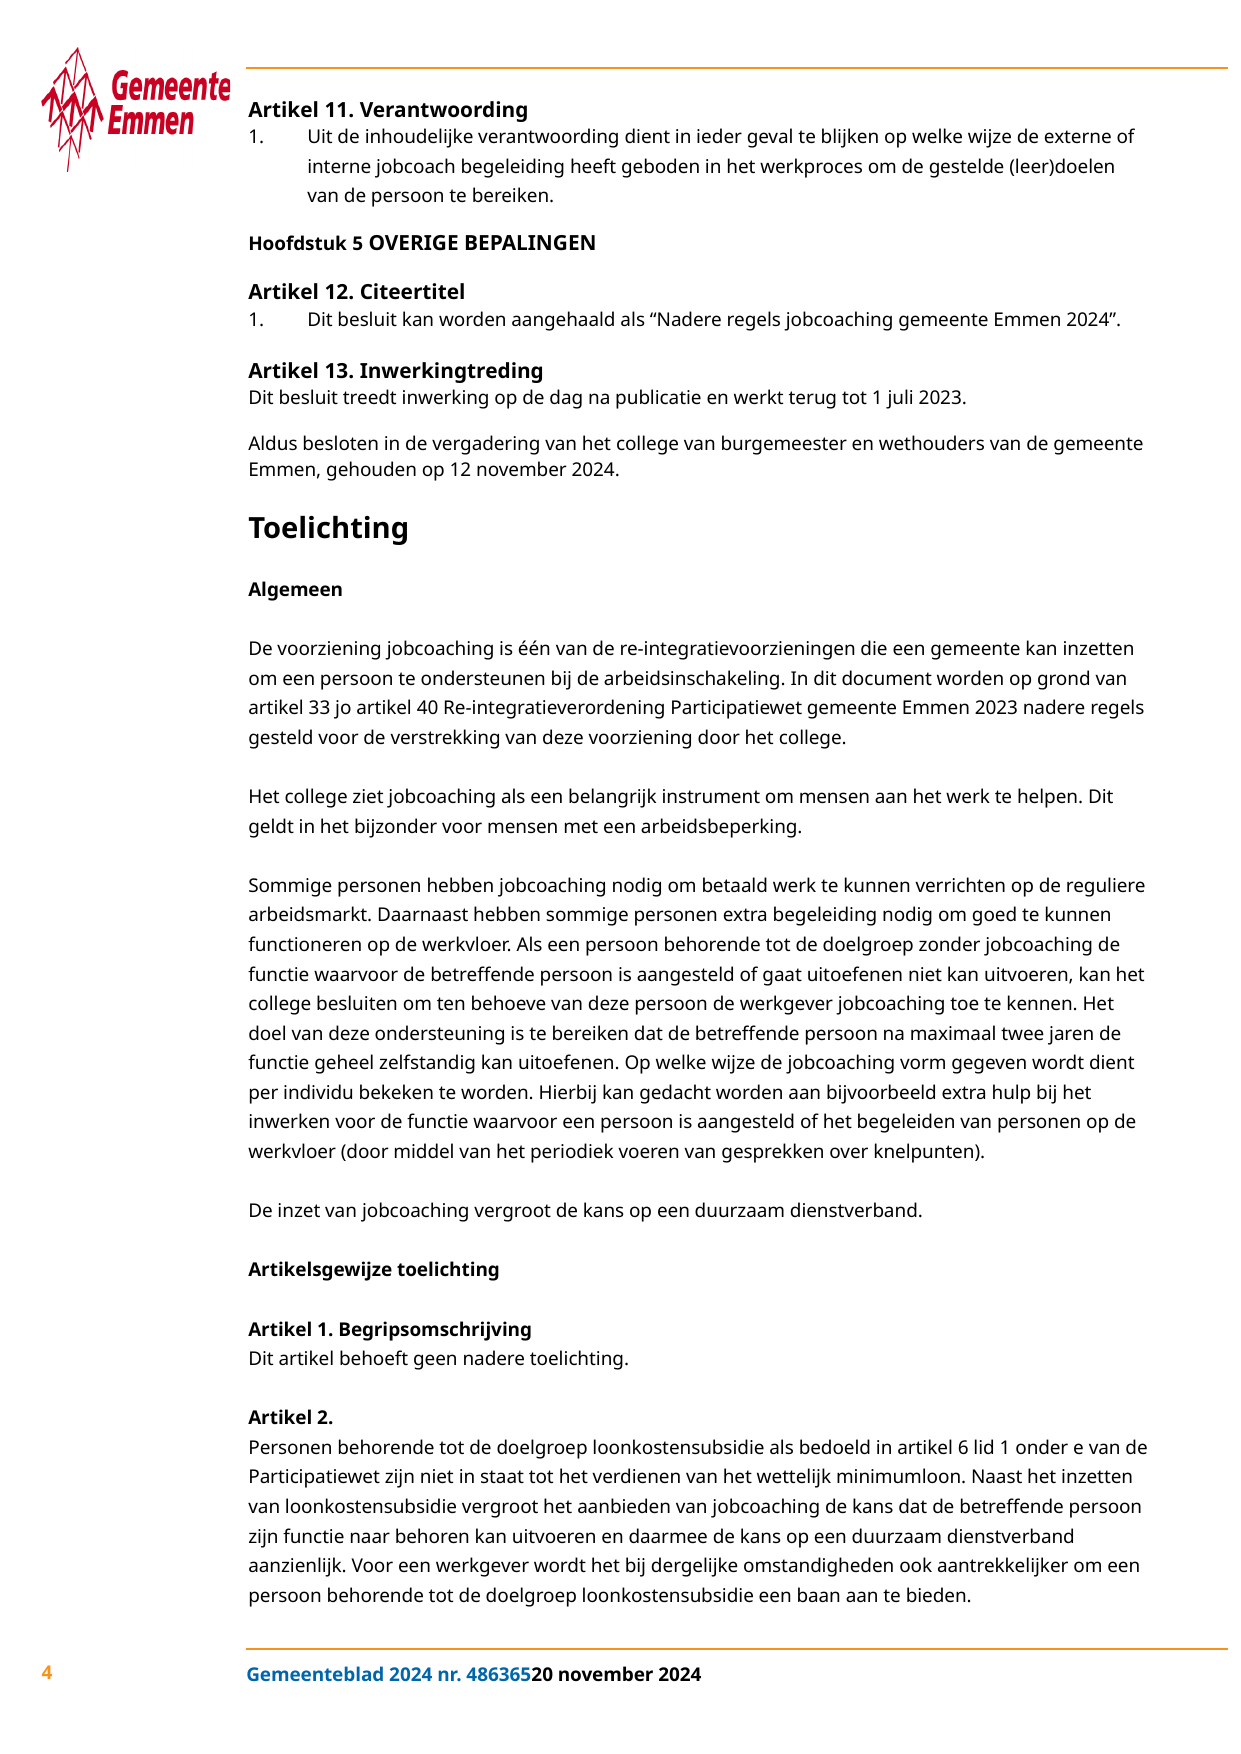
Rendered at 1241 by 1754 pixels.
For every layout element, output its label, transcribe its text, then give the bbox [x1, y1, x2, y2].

text Personen behorende tot de doelgroep loonkostensubsidie als bedoeld in artikel 6 lid 1 onder e van de Participatiewet zijn niet in staat tot het verdienen van het wettelijk minimumloon. Naast het inzetten van loonkostensubsidie vergroot het aanbieden van jobcoaching de kans dat de betreffende persoon zijn functie naar behoren kan uitvoeren en daarmee de kans op een duurzaam dienstverband aanzienlijk. Voor een werkgever wordt het bij dergelijke omstandigheden ook aantrekkelijker om een persoon behorende tot de doelgroep loonkostensubsidie een baan aan te bieden. [248, 1434, 1152, 1608]
picture [41, 47, 231, 172]
text Het college ziet jobcoaching als een belangrijk instrument om mensen aan het werk te helpen. Dit geldt in het bijzonder voor mensen met een arbeidsbeperking. [248, 783, 1152, 839]
list Uit de inhoudelijke verantwoording dient in ieder geval te blijken op welke wijze de externe of interne jobcoach begeleiding heeft geboden in het werkproces om de gestelde (leer)doelen van de persoon te bereiken. [248, 123, 1152, 208]
text Artikelsgewijze toelichting [248, 1257, 1152, 1282]
list Dit besluit kan worden aangehaald als “Nadere regels jobcoaching gemeente Emmen 2024”. [248, 306, 1152, 331]
text Sommige personen hebben jobcoaching nodig om betaald werk te kunnen verrichten op de reguliere arbeidsmarkt. Daarnaast hebben sommige personen extra begeleiding nodig om goed te kunnen functioneren op de werkvloer. Als een persoon behorende tot de doelgroep zonder jobcoaching de functie waarvoor de betreffende persoon is aangesteld of gaat uitoefenen niet kan uitvoeren, kan het college besluiten om ten behoeve van deze persoon de werkgever jobcoaching toe te kennen. Het doel van deze ondersteuning is te bereiken dat de betreffende persoon na maximaal twee jaren de functie geheel zelfstandig kan uitoefenen. Op welke wijze de jobcoaching vorm gegeven wordt dient per individu bekeken te worden. Hierbij kan gedacht worden aan bijvoorbeeld extra hulp bij het inwerken voor de functie waarvoor een persoon is aangesteld of het begeleiden van personen op de werkvloer (door middel van het periodiek voeren van gesprekken over knelpunten). [248, 872, 1152, 1164]
text Artikel 2. [248, 1404, 1152, 1430]
text Artikel 13. Inwerkingtreding [248, 356, 1152, 384]
text Toelichting [248, 507, 1152, 547]
text Dit besluit treedt inwerking op de dag na publicatie en werkt terug tot 1 juli 2023. [248, 384, 1152, 410]
text Aldus besloten in de vergadering van het college van burgemeester en wethouders van de gemeente Emmen, gehouden op 12 november 2024. [248, 430, 1152, 482]
text De inzet van jobcoaching vergroot de kans op een duurzaam dienstverband. [248, 1197, 1152, 1223]
text De voorziening jobcoaching is één van de re-integratievoorzieningen die een gemeente kan inzetten om een persoon te ondersteunen bij de arbeidsinschakeling. In dit document worden op grond van artikel 33 jo artikel 40 Re-integratieverordening Participatiewet gemeente Emmen 2023 nadere regels gesteld voor de verstrekking van deze voorziening door het college. [248, 635, 1152, 750]
text Artikel 11. Verantwoording [248, 95, 1152, 123]
text Algemeen [248, 576, 1152, 602]
text Dit artikel behoeft geen nadere toelichting. [248, 1345, 1152, 1371]
text Hoofdstuk 5 OVERIGE BEPALINGEN [248, 228, 1152, 256]
text Artikel 1. Begripsomschrijving [248, 1316, 1152, 1342]
text Artikel 12. Citeertitel [248, 277, 1152, 306]
